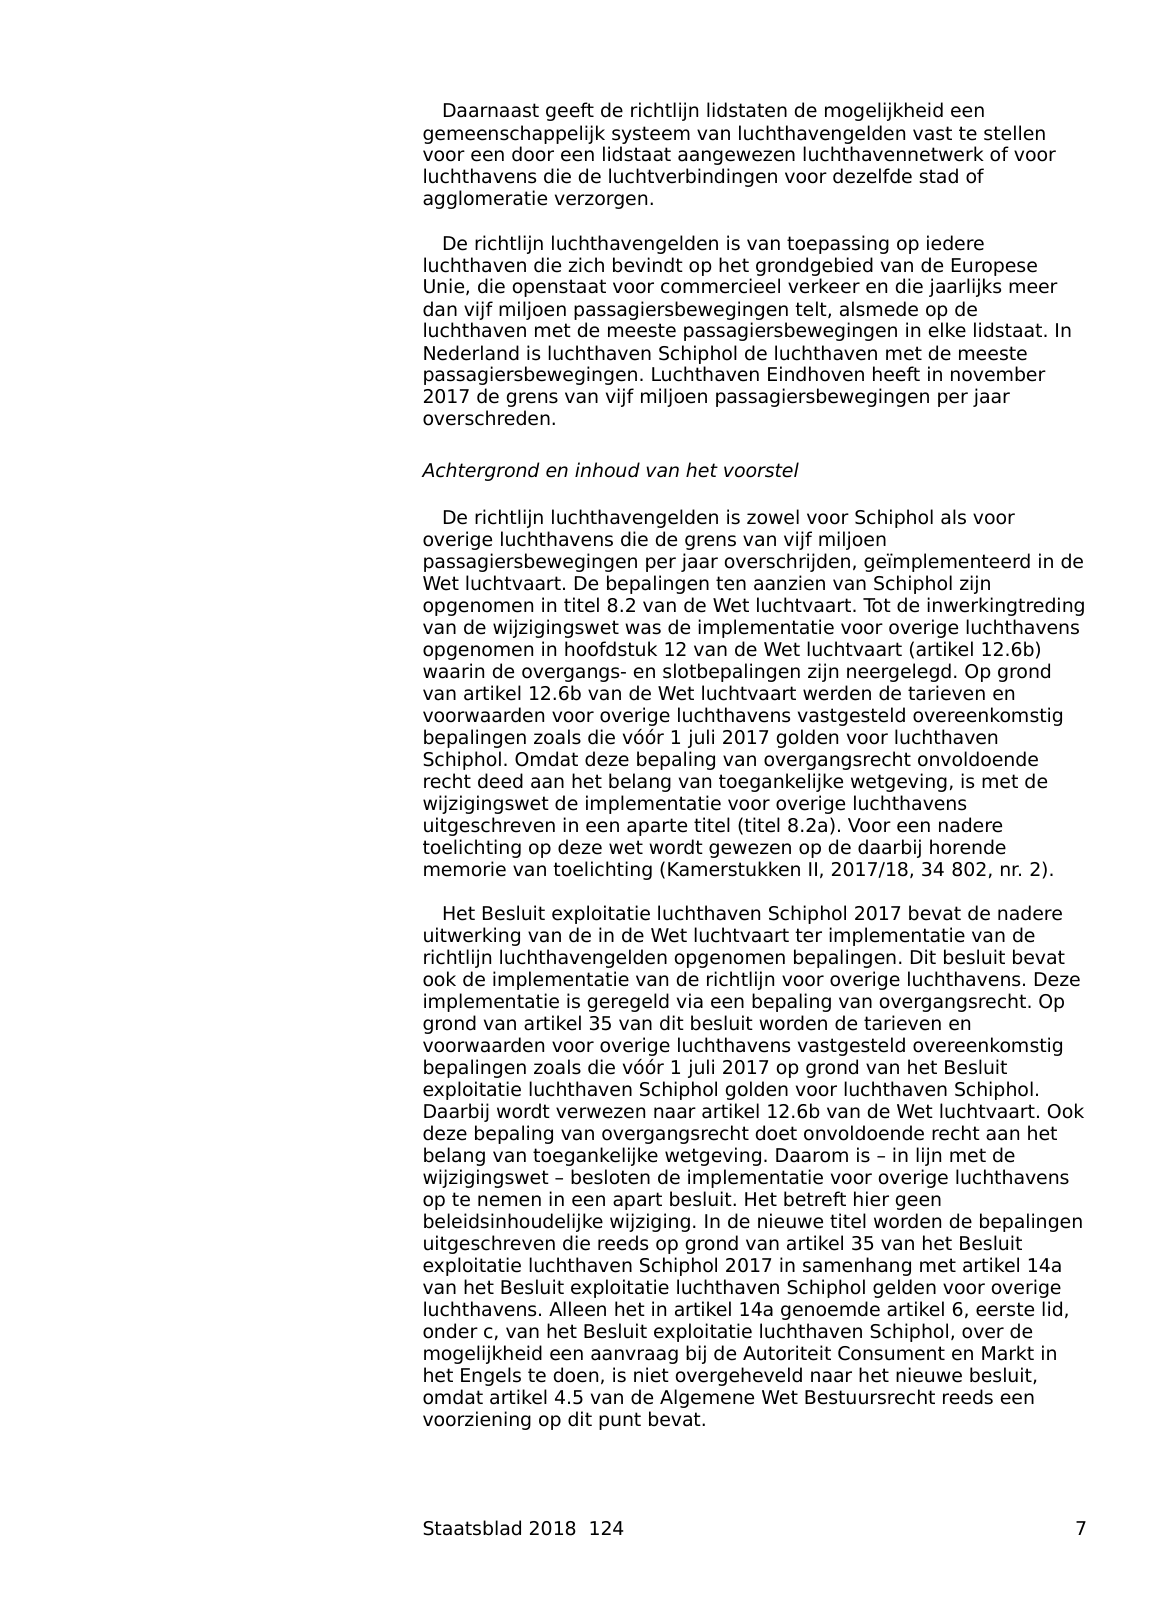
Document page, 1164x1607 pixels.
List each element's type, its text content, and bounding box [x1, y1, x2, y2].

text Het Besluit exploitatie luchthaven Schiphol 2017 bevat de nadere uitwerking van de in de Wet luchtvaart ter implementatie van de richtlijn luchthavengelden opgenomen bepalingen. Dit besluit bevat ook de implementatie van de richtlijn voor overige luchthavens. Deze implementatie is geregeld via een bepaling van overgangsrecht. Op grond van artikel 35 van dit besluit worden de tarieven en voorwaarden voor overige luchthavens vastgesteld overeenkomstig bepalingen zoals die vóór 1 juli 2017 op grond van het Besluit exploitatie luchthaven Schiphol golden voor luchthaven Schiphol. Daarbij wordt verwezen naar artikel 12.6b van de Wet luchtvaart. Ook deze bepaling van overgangsrecht doet onvoldoende recht aan het belang van toegankelijke wetgeving. Daarom is – in lijn met de wijzigingswet – besloten de implementatie voor overige luchthavens op te nemen in een apart besluit. Het betreft hier geen beleidsinhoudelijke wijziging. In de nieuwe titel worden de bepalingen uitgeschreven die reeds op grond van artikel 35 van het Besluit exploitatie luchthaven Schiphol 2017 in samenhang met artikel 14a van het Besluit exploitatie luchthaven Schiphol gelden voor overige luchthavens. Alleen het in artikel 14a genoemde artikel 6, eerste lid, onder c, van het Besluit exploitatie luchthaven Schiphol, over de mogelijkheid een aanvraag bij de Autoriteit Consument en Markt in het Engels te doen, is niet overgeheveld naar het nieuwe besluit, omdat artikel 4.5 van de Algemene Wet Bestuursrecht reeds een voorziening op dit punt bevat. [422, 903, 1087, 1431]
text De richtlijn luchthavengelden is zowel voor Schiphol als voor overige luchthavens die de grens van vijf miljoen passagiersbewegingen per jaar overschrijden, geïmplementeerd in de Wet luchtvaart. De bepalingen ten aanzien van Schiphol zijn opgenomen in titel 8.2 van de Wet luchtvaart. Tot de inwerkingtreding van de wijzigingswet was de implementatie voor overige luchthavens opgenomen in hoofdstuk 12 van de Wet luchtvaart (artikel 12.6b) waarin de overgangs- en slotbepalingen zijn neergelegd. Op grond van artikel 12.6b van de Wet luchtvaart werden de tarieven en voorwaarden voor overige luchthavens vastgesteld overeenkomstig bepalingen zoals die vóór 1 juli 2017 golden voor luchthaven Schiphol. Omdat deze bepaling van overgangsrecht onvoldoende recht deed aan het belang van toegankelijke wetgeving, is met de wijzigingswet de implementatie voor overige luchthavens uitgeschreven in een aparte titel (titel 8.2a). Voor een nadere toelichting op deze wet wordt gewezen op de daarbij horende memorie van toelichting (Kamerstukken II, 2017/18, 34 802, nr. 2). [422, 507, 1087, 881]
text Daarnaast geeft de richtlijn lidstaten de mogelijkheid een gemeenschappelijk systeem van luchthavengelden vast te stellen voor een door een lidstaat aangewezen luchthavennetwerk of voor luchthavens die de luchtverbindingen voor dezelfde stad of agglomeratie verzorgen. [422, 100, 1087, 210]
subtitle Achtergrond en inhoud van het voorstel [422, 460, 1087, 482]
text De richtlijn luchthavengelden is van toepassing op iedere luchthaven die zich bevindt op het grondgebied van de Europese Unie, die openstaat voor commercieel verkeer en die jaarlijks meer dan vijf miljoen passagiersbewegingen telt, alsmede op de luchthaven met de meeste passagiersbewegingen in elke lidstaat. In Nederland is luchthaven Schiphol de luchthaven met de meeste passagiersbewegingen. Luchthaven Eindhoven heeft in november 2017 de grens van vijf miljoen passagiersbewegingen per jaar overschreden. [422, 232, 1087, 430]
